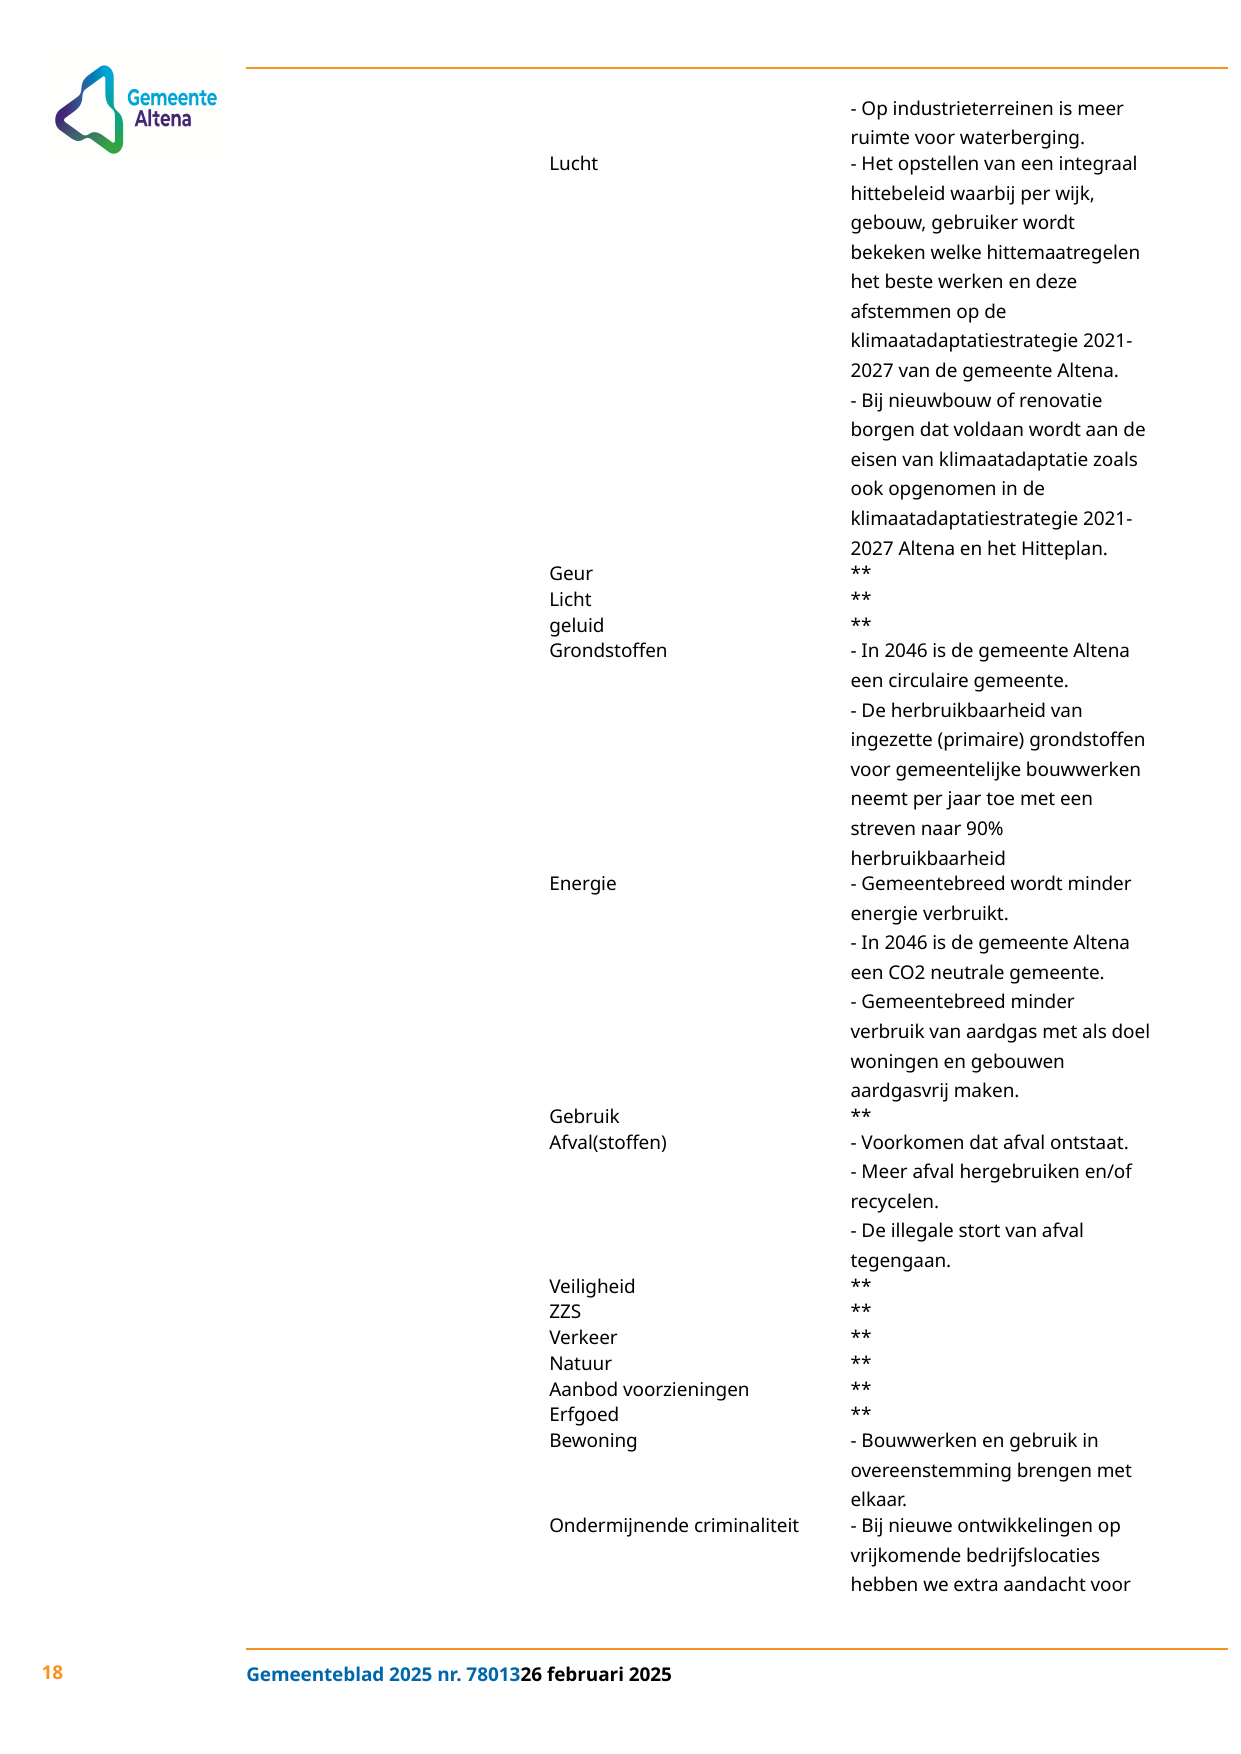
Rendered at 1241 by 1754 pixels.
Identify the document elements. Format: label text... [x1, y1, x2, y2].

table_cell Bewoning [549, 1428, 850, 1512]
table_cell ** [850, 1299, 1152, 1324]
table_cell ** [850, 586, 1152, 612]
table_cell ** [850, 1376, 1152, 1402]
table_cell - Voorkomen dat afval ontstaat. - Meer afval hergebruiken en/of recycelen. - De illegale stort van afval tegengaan. [850, 1129, 1152, 1273]
table_cell ** [850, 612, 1152, 638]
table_cell [549, 95, 850, 150]
table_cell - Gemeentebreed wordt minder energie verbruikt. - In 2046 is de gemeente Altena een CO2 neutrale gemeente. - Gemeentebreed minder verbruik van aardgas met als doel woningen en gebouwen aardgasvrij maken. [850, 870, 1152, 1103]
table_cell - Op industrieterreinen is meer ruimte voor waterberging. [850, 95, 1152, 150]
table_cell Natuur [549, 1350, 850, 1376]
table_cell Erfgoed [549, 1402, 850, 1427]
table_cell - In 2046 is de gemeente Altena een circulaire gemeente. - De herbruikbaarheid van ingezette (primaire) grondstoffen voor gemeentelijke bouwwerken neemt per jaar toe met een streven naar 90% herbruikbaarheid [850, 638, 1152, 870]
table_cell Ondermijnende criminaliteit [549, 1512, 850, 1597]
table_cell ** [850, 1273, 1152, 1299]
table_cell Grondstoffen [549, 638, 850, 870]
table_cell Gebruik [549, 1103, 850, 1129]
table_cell Licht [549, 586, 850, 612]
table_cell ** [850, 1103, 1152, 1129]
table_cell Aanbod voorzieningen [549, 1376, 850, 1402]
table_cell ** [850, 1402, 1152, 1427]
table_cell Energie [549, 870, 850, 1103]
table_cell ** [850, 560, 1152, 586]
table_cell Geur [549, 560, 850, 586]
table_cell Afval(stoffen) [549, 1129, 850, 1273]
table_cell geluid [549, 612, 850, 638]
table_cell - Bouwwerken en gebruik in overeenstemming brengen met elkaar. [850, 1428, 1152, 1512]
table_cell Lucht [549, 150, 850, 560]
table_cell - Bij nieuwe ontwikkelingen op vrijkomende bedrijfslocaties hebben we extra aandacht voor [850, 1512, 1152, 1597]
table_cell - Het opstellen van een integraal hittebeleid waarbij per wijk, gebouw, gebruiker wordt bekeken welke hittemaatregelen het beste werken en deze afstemmen op de klimaatadaptatiestrategie 2021-2027 van de gemeente Altena. - Bij nieuwbouw of renovatie borgen dat voldaan wordt aan de eisen van klimaatadaptatie zoals ook opgenomen in de klimaatadaptatiestrategie 2021-2027 Altena en het Hitteplan. [850, 150, 1152, 560]
table_cell ** [850, 1350, 1152, 1376]
table_cell ZZS [549, 1299, 850, 1324]
picture [41, 47, 231, 172]
table_cell [248, 95, 549, 1597]
table_cell Veiligheid [549, 1273, 850, 1299]
table_cell ** [850, 1325, 1152, 1350]
table_cell Verkeer [549, 1325, 850, 1350]
